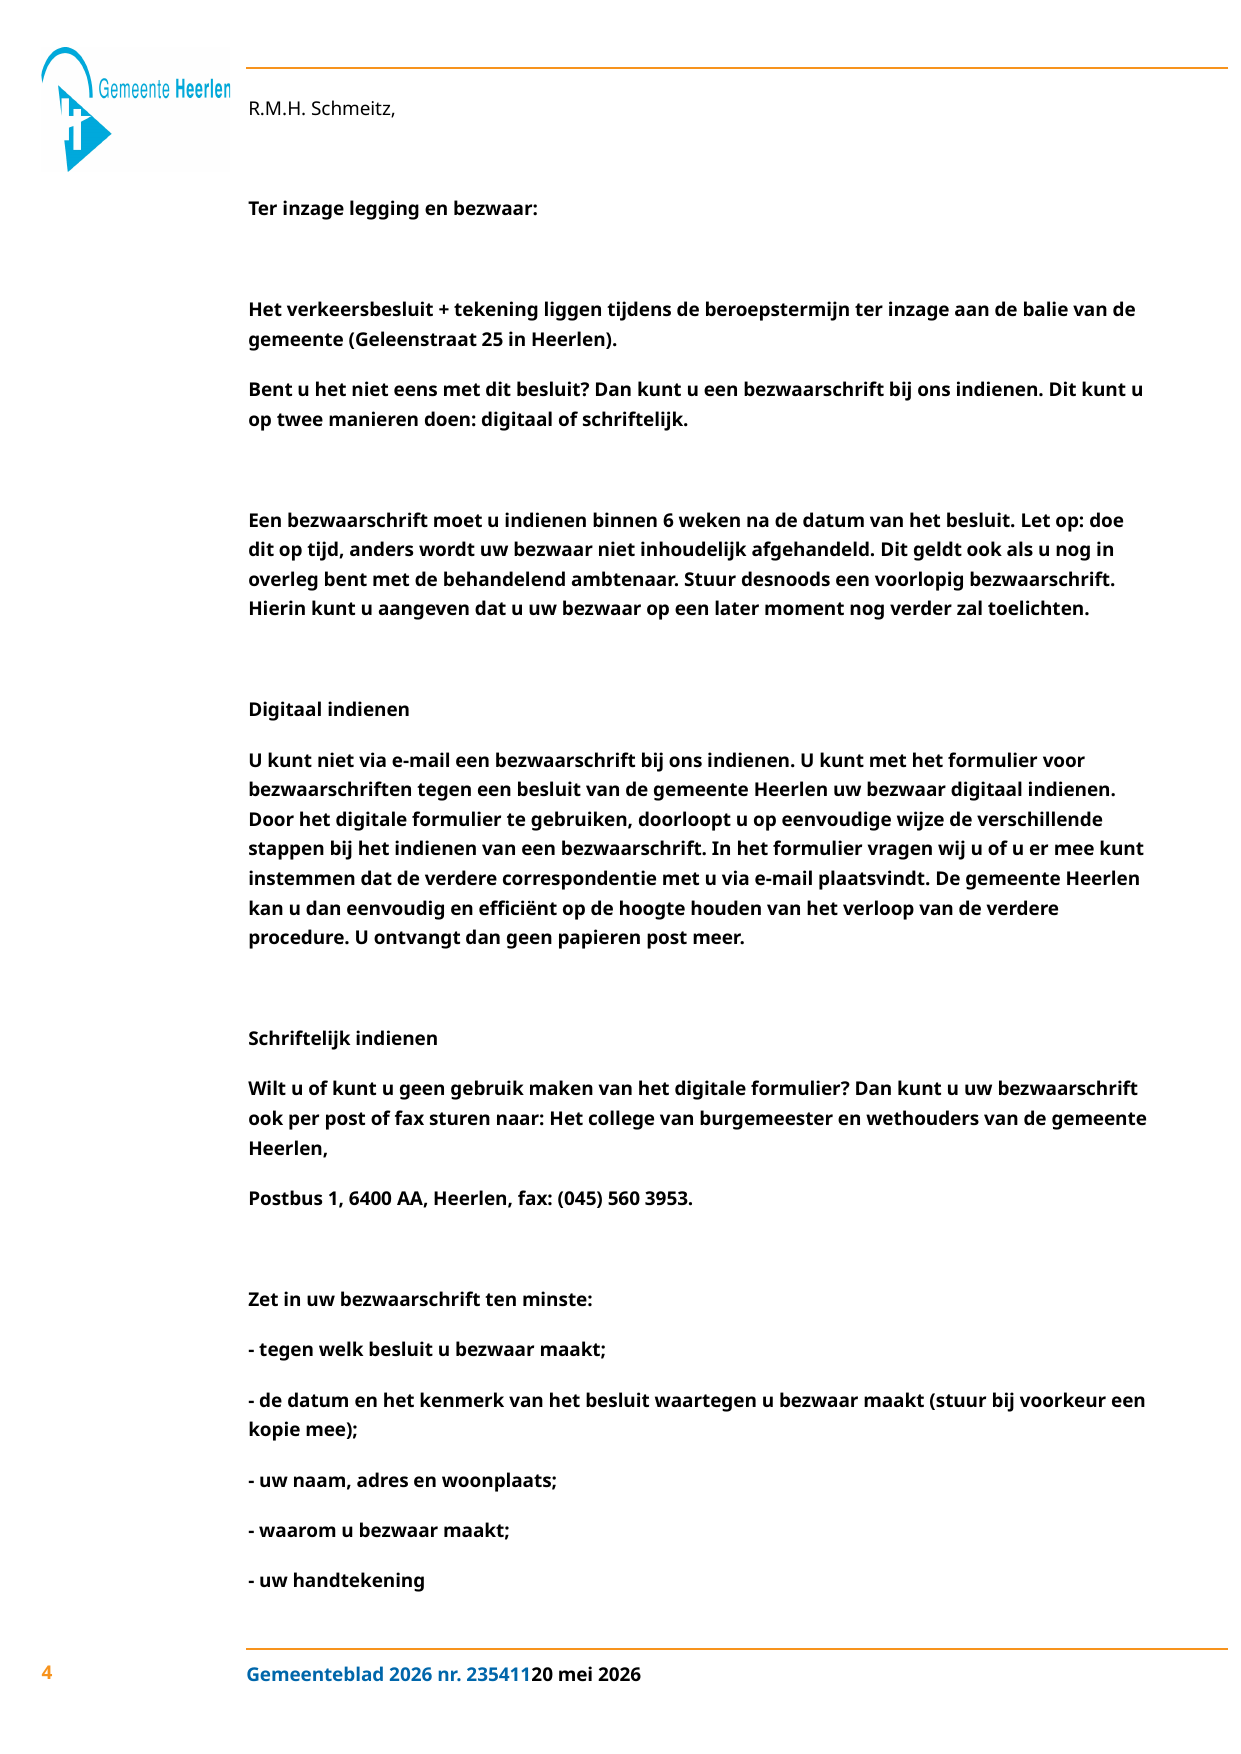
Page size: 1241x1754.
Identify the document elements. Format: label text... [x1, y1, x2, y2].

text Bent u het niet eens met dit besluit? Dan kunt u een bezwaarschrift bij ons indienen. Dit kunt u op twee manieren doen: digitaal of schriftelijk. [248, 376, 1152, 432]
text U kunt niet via e-mail een bezwaarschrift bij ons indienen. U kunt met het formulier voor bezwaarschriften tegen een besluit van de gemeente Heerlen uw bezwaar digitaal indienen. Door het digitale formulier te gebruiken, doorloopt u op eenvoudige wijze de verschillende stappen bij het indienen van een bezwaarschrift. In het formulier vragen wij u of u er mee kunt instemmen dat de verdere correspondentie met u via e-mail plaatsvindt. De gemeente Heerlen kan u dan eenvoudig en efficiënt op de hoogte houden van het verloop van de verdere procedure. U ontvangt dan geen papieren post meer. [248, 747, 1152, 950]
text Digitaal indienen [248, 696, 1152, 722]
picture [41, 47, 231, 172]
text - tegen welk besluit u bezwaar maakt; [248, 1336, 1152, 1362]
text Zet in uw bezwaarschrift ten minste: [248, 1286, 1152, 1312]
text - uw handtekening [248, 1568, 1152, 1593]
text Een bezwaarschrift moet u indienen binnen 6 weken na de datum van het besluit. Let op: doe dit op tijd, anders wordt uw bezwaar niet inhoudelijk afgehandeld. Dit geldt ook als u nog in overleg bent met de behandelend ambtenaar. Stuur desnoods een voorlopig bezwaarschrift. Hierin kunt u aangeven dat u uw bezwaar op een later moment nog verder zal toelichten. [248, 507, 1152, 621]
text - uw naam, adres en woonplaats; [248, 1467, 1152, 1493]
text - waarom u bezwaar maakt; [248, 1517, 1152, 1543]
text Schriftelijk indienen [248, 1025, 1152, 1051]
text Ter inzage legging en bezwaar: [248, 196, 1152, 221]
text Postbus 1, 6400 AA, Heerlen, fax: (045) 560 3953. [248, 1185, 1152, 1211]
text Het verkeersbesluit + tekening liggen tijdens de beroepstermijn ter inzage aan de balie van de gemeente (Geleenstraat 25 in Heerlen). [248, 296, 1152, 352]
picture [41, 47, 59, 70]
text Wilt u of kunt u geen gebruik maken van het digitale formulier? Dan kunt u uw bezwaarschrift ook per post of fax sturen naar: Het college van burgemeester en wethouders van de gemeente Heerlen, [248, 1076, 1152, 1161]
text - de datum en het kenmerk van het besluit waartegen u bezwaar maakt (stuur bij voorkeur een kopie mee); [248, 1387, 1152, 1442]
text R.M.H. Schmeitz, [248, 95, 1152, 121]
